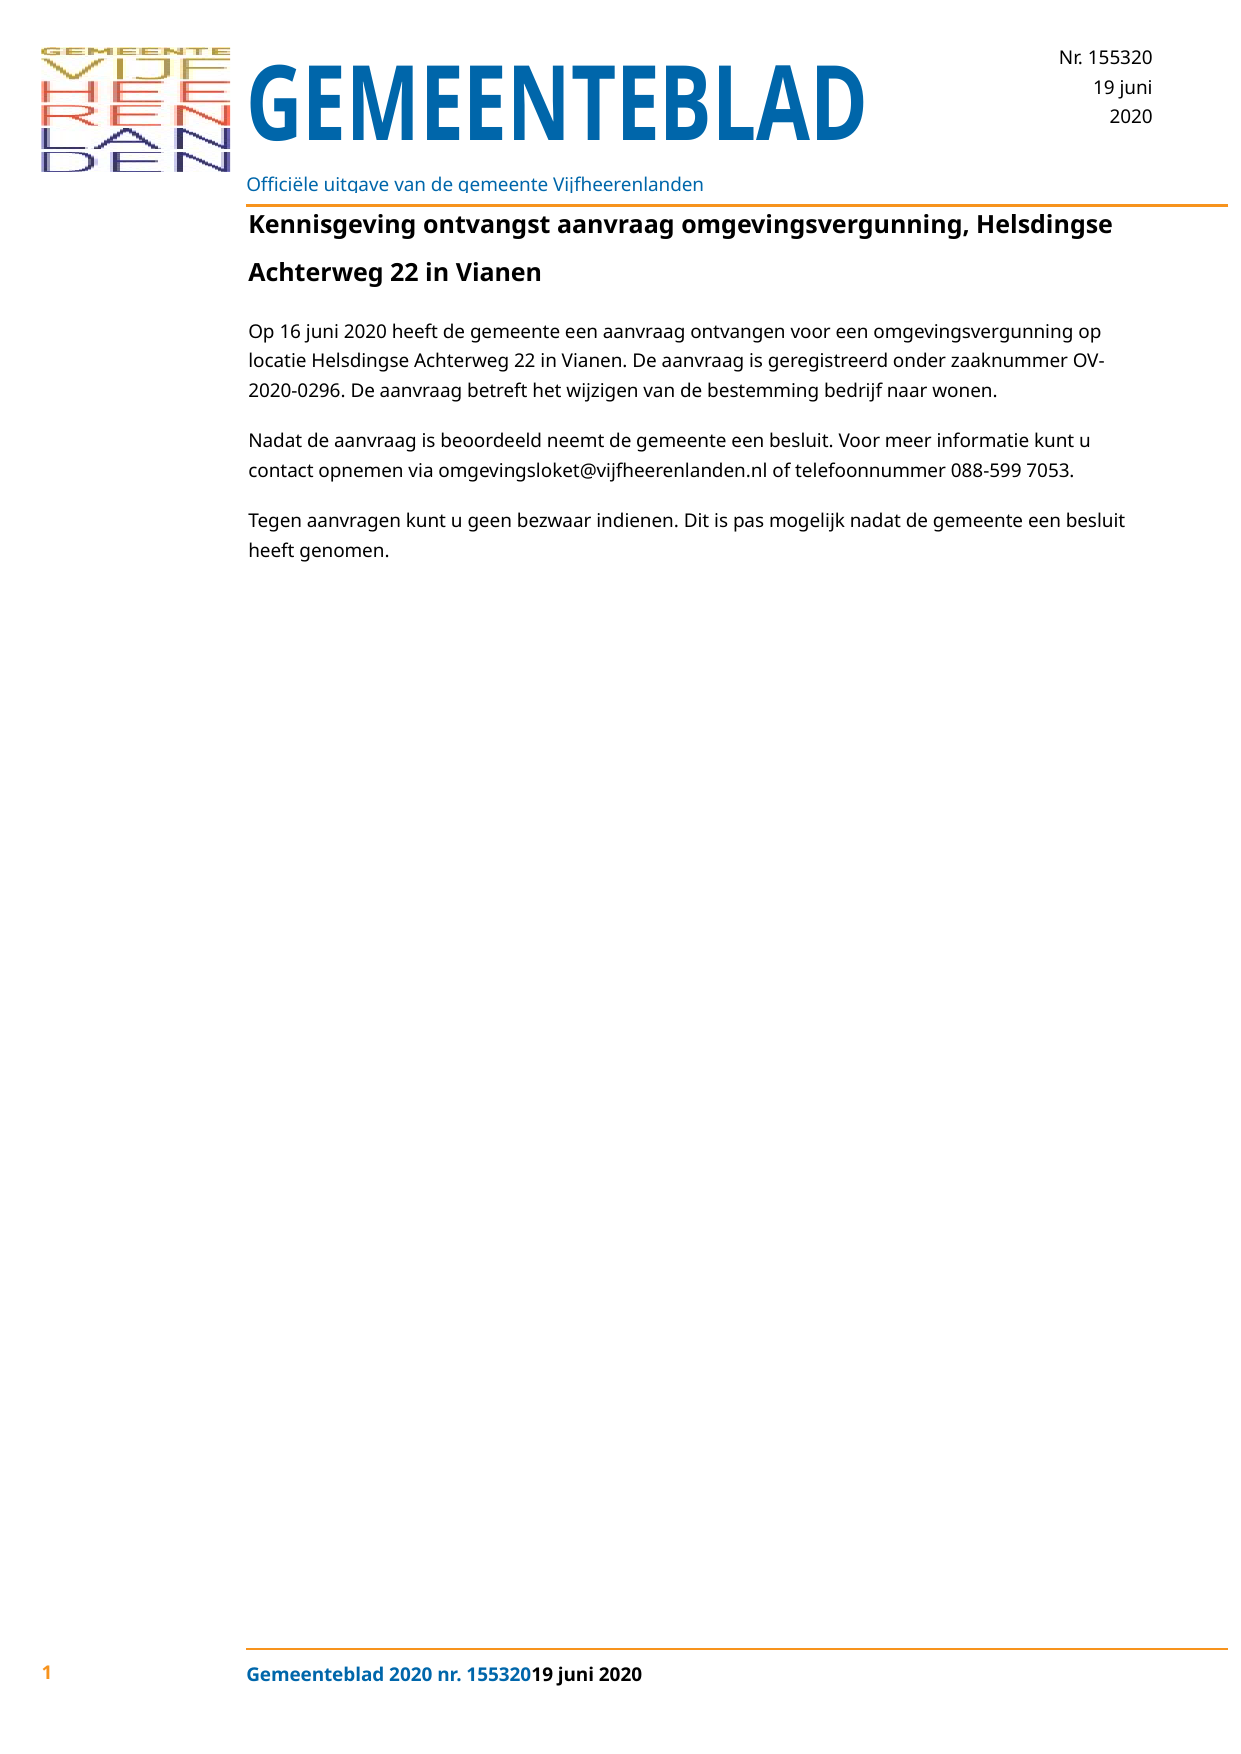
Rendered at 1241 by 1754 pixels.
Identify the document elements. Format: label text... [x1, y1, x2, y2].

text Tegen aanvragen kunt u geen bezwaar indienen. Dit is pas mogelijk nadat de gemeente een besluit heeft genomen. [248, 507, 1152, 563]
text Nadat de aanvraag is beoordeeld neemt de gemeente een besluit. Voor meer informatie kunt u contact opnemen via omgevingsloket@vijfheerenlanden.nl of telefoonnummer 088-599 7053. [248, 427, 1152, 483]
picture [41, 47, 231, 172]
text Op 16 juni 2020 heeft de gemeente een aanvraag ontvangen voor een omgevingsvergunning op locatie Helsdingse Achterweg 22 in Vianen. De aanvraag is geregistreerd onder zaaknummer OV-2020-0296. De aanvraag betreft het wijzigen van de bestemming bedrijf naar wonen. [248, 318, 1152, 403]
text Kennisgeving ontvangst aanvraag omgevingsvergunning, Helsdingse Achterweg 22 in Vianen [248, 207, 1152, 288]
